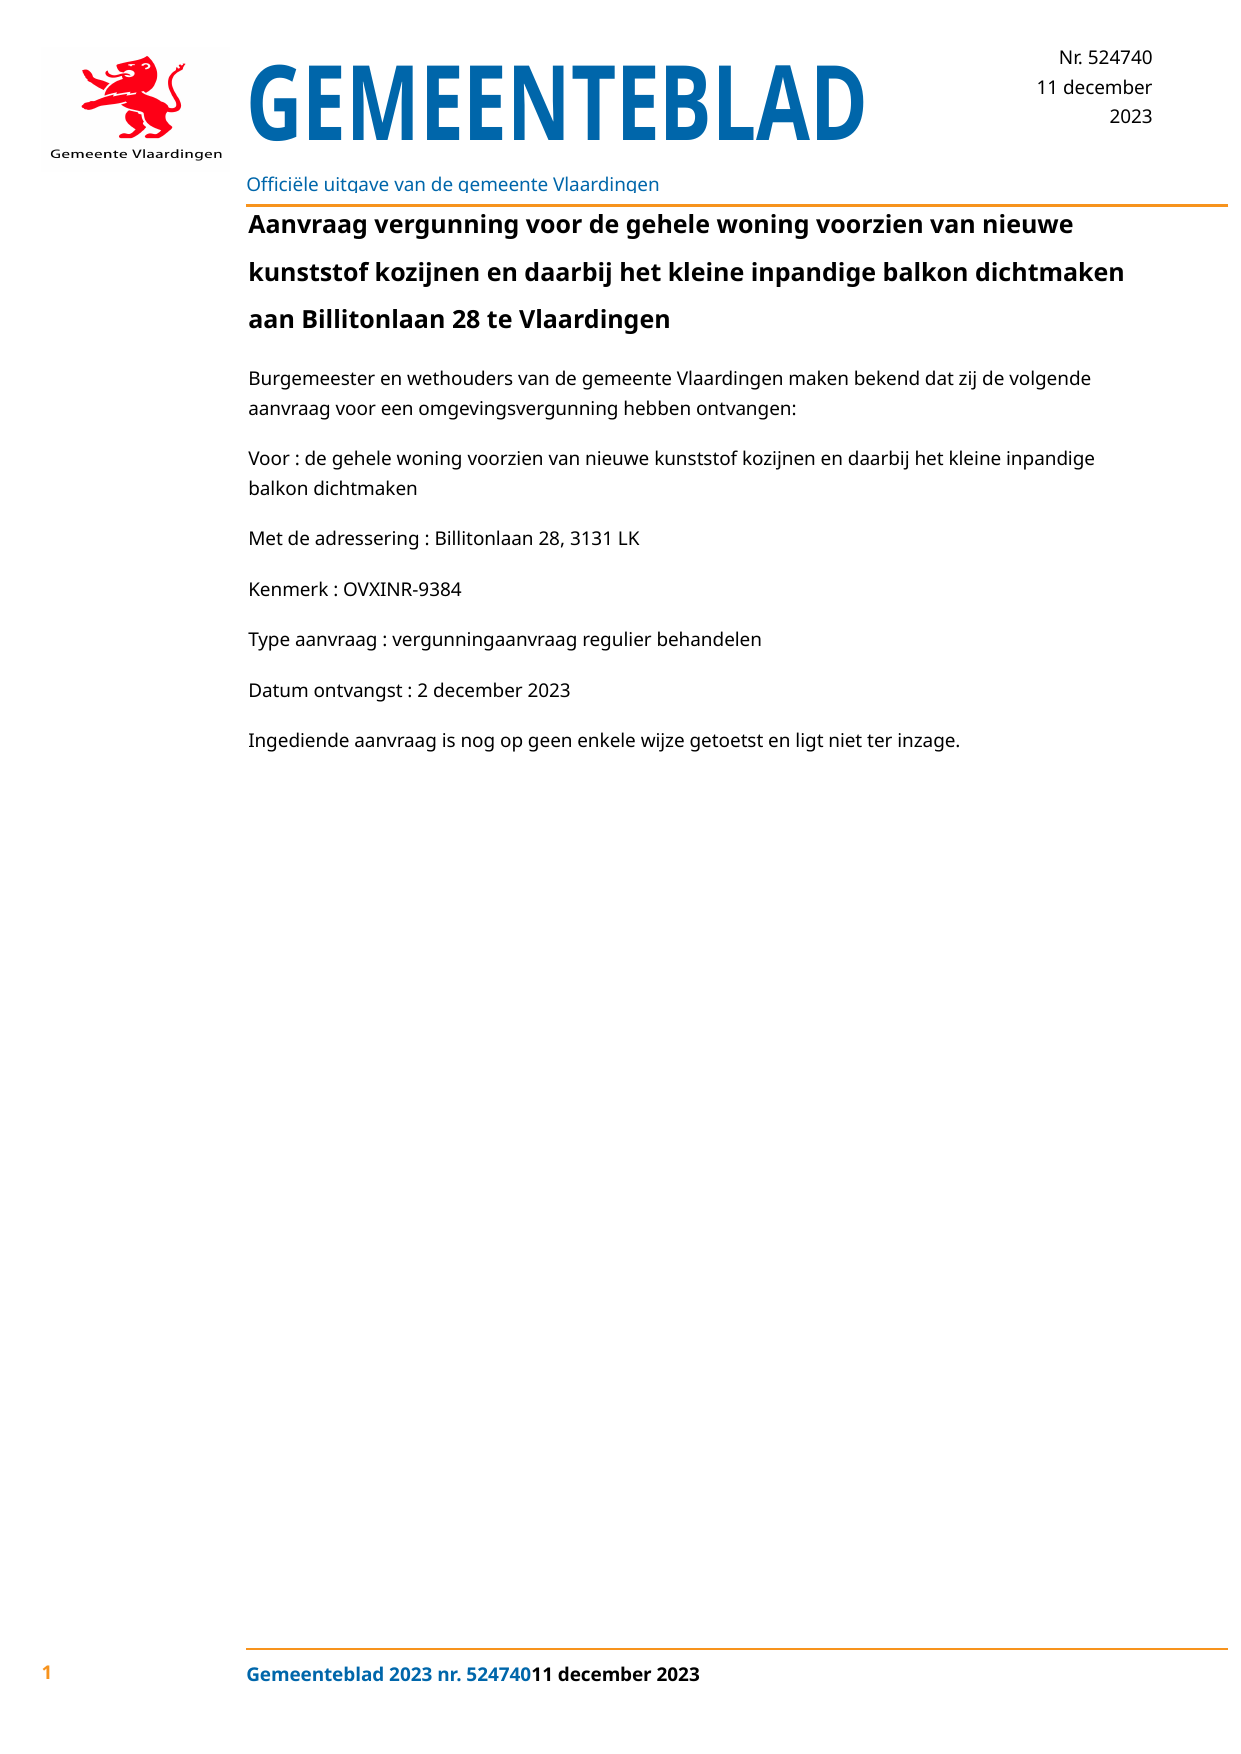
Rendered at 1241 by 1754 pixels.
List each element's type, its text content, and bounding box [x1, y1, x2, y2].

text Kenmerk : OVXINR-9384 [248, 576, 1152, 602]
text Met de adressering : Billitonlaan 28, 3131 LK [248, 526, 1152, 551]
text Aanvraag vergunning voor de gehele woning voorzien van nieuwe kunststof kozijnen en daarbij het kleine inpandige balkon dichtmaken aan Billitonlaan 28 te Vlaardingen [248, 207, 1152, 336]
text Ingediende aanvraag is nog op geen enkele wijze getoetst en ligt niet ter inzage. [248, 727, 1152, 753]
picture [41, 47, 231, 172]
text Datum ontvangst : 2 december 2023 [248, 677, 1152, 702]
text Burgemeester en wethouders van de gemeente Vlaardingen maken bekend dat zij de volgende aanvraag voor een omgevingsvergunning hebben ontvangen: [248, 366, 1152, 421]
text Type aanvraag : vergunningaanvraag regulier behandelen [248, 626, 1152, 652]
text Voor : de gehele woning voorzien van nieuwe kunststof kozijnen en daarbij het kleine inpandige balkon dichtmaken [248, 446, 1152, 501]
